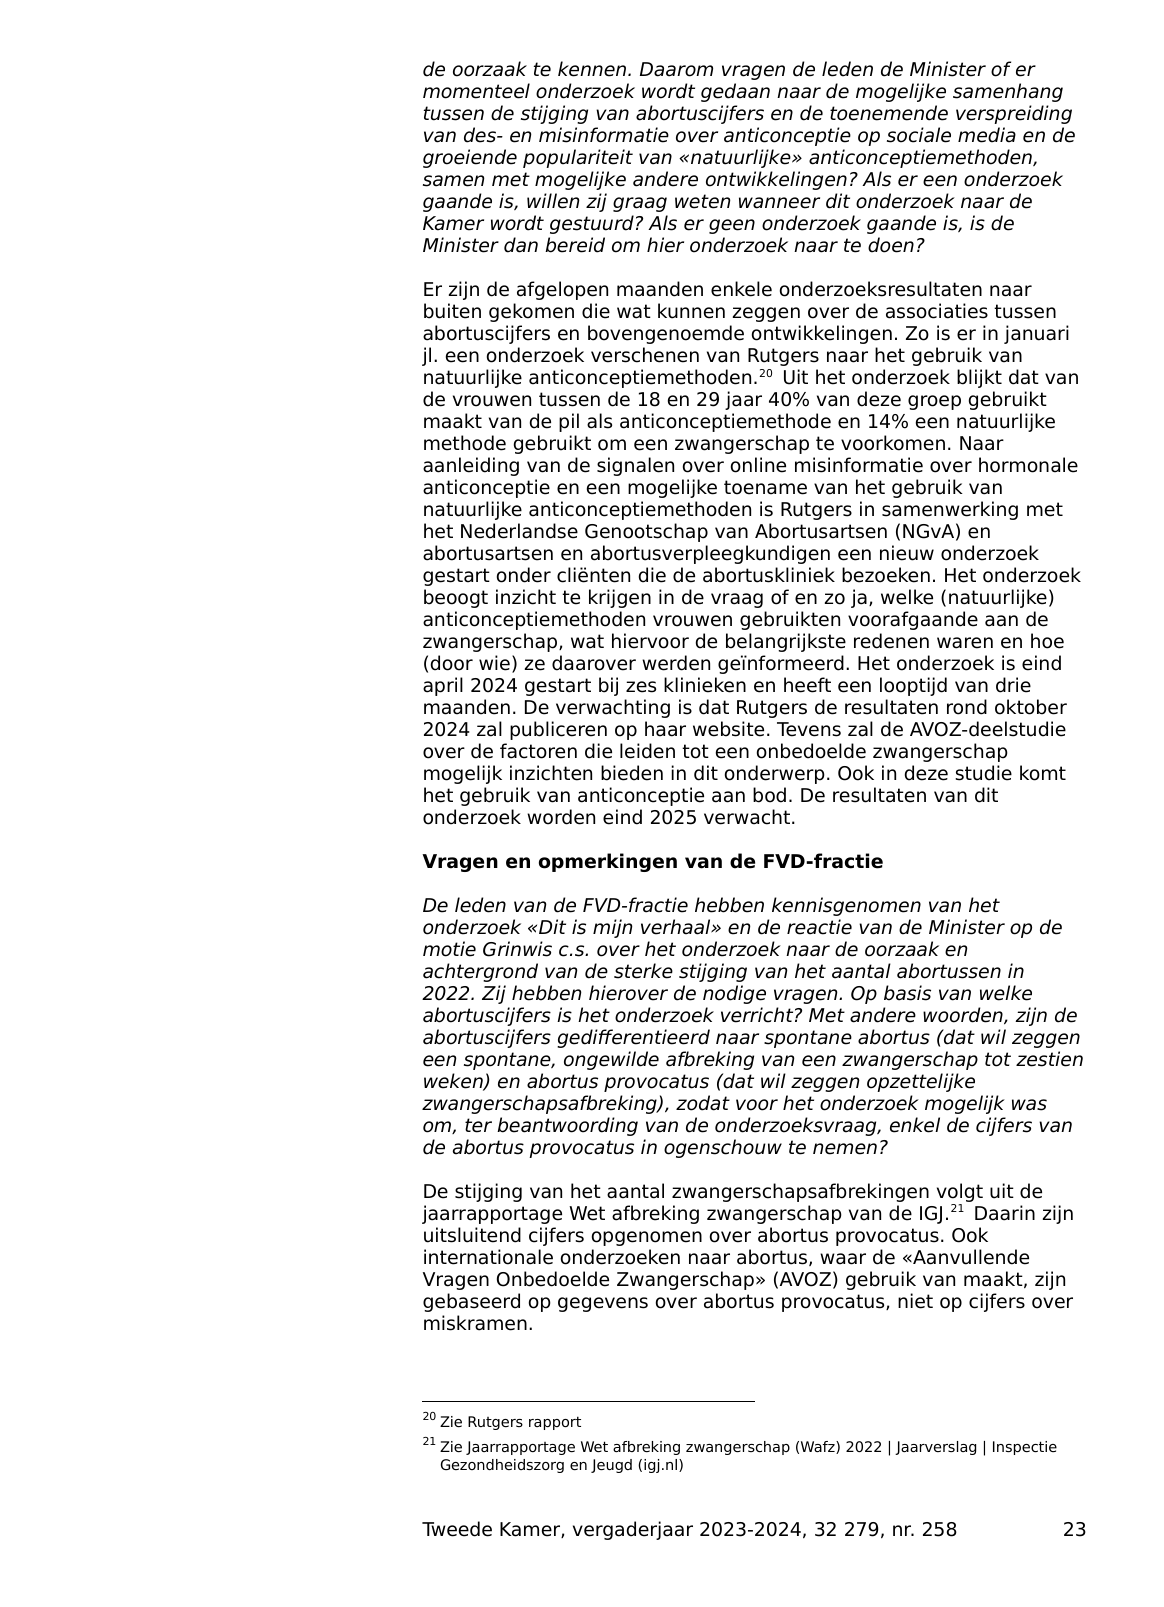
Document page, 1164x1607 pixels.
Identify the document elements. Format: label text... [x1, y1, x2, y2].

text Zie Rutgers rapport [422, 1410, 1087, 1432]
subtitle Vragen en opmerkingen van de FVD-fractie [422, 851, 1087, 873]
text De leden van de FVD-fractie hebben kennisgenomen van het onderzoek «Dit is mijn verhaal» en de reactie van de Minister op de motie Grinwis c.s. over het onderzoek naar de oorzaak en achtergrond van de sterke stijging van het aantal abortussen in 2022. Zij hebben hierover de nodige vragen. Op basis van welke abortuscijfers is het onderzoek verricht? Met andere woorden, zijn de abortuscijfers gedifferentieerd naar spontane abortus (dat wil zeggen een spontane, ongewilde afbreking van een zwangerschap tot zestien weken) en abortus provocatus (dat wil zeggen opzettelijke zwangerschapsafbreking), zodat voor het onderzoek mogelijk was om, ter beantwoording van de onderzoeksvraag, enkel de cijfers van de abortus provocatus in ogenschouw te nemen? [422, 895, 1087, 1159]
text Er zijn de afgelopen maanden enkele onderzoeksresultaten naar buiten gekomen die wat kunnen zeggen over de associaties tussen abortuscijfers en bovengenoemde ontwikkelingen. Zo is er in januari jl. een onderzoek verschenen van Rutgers naar het gebruik van natuurlijke anticonceptiemethoden. Uit het onderzoek blijkt dat van de vrouwen tussen de 18 en 29 jaar 40% van deze groep gebruikt maakt van de pil als anticonceptiemethode en 14% een natuurlijke methode gebruikt om een zwangerschap te voorkomen. Naar aanleiding van de signalen over online misinformatie over hormonale anticonceptie en een mogelijke toename van het gebruik van natuurlijke anticonceptiemethoden is Rutgers in samenwerking met het Nederlandse Genootschap van Abortusartsen (NGvA) en abortusartsen en abortusverpleegkundigen een nieuw onderzoek gestart onder cliënten die de abortuskliniek bezoeken. Het onderzoek beoogt inzicht te krijgen in de vraag of en zo ja, welke (natuurlijke) anticonceptiemethoden vrouwen gebruikten voorafgaande aan de zwangerschap, wat hiervoor de belangrijkste redenen waren en hoe (door wie) ze daarover werden geïnformeerd. Het onderzoek is eind april 2024 gestart bij zes klinieken en heeft een looptijd van drie maanden. De verwachting is dat Rutgers de resultaten rond oktober 2024 zal publiceren op haar website. Tevens zal de AVOZ-deelstudie over de factoren die leiden tot een onbedoelde zwangerschap mogelijk inzichten bieden in dit onderwerp. Ook in deze studie komt het gebruik van anticonceptie aan bod. De resultaten van dit onderzoek worden eind 2025 verwacht. [422, 279, 1087, 828]
text De stijging van het aantal zwangerschapsafbrekingen volgt uit de jaarrapportage Wet afbreking zwangerschap van de IGJ. Daarin zijn uitsluitend cijfers opgenomen over abortus provocatus. Ook internationale onderzoeken naar abortus, waar de «Aanvullende Vragen Onbedoelde Zwangerschap» (AVOZ) gebruik van maakt, zijn gebaseerd op gegevens over abortus provocatus, niet op cijfers over miskramen. [422, 1181, 1087, 1335]
text Zie Jaarrapportage Wet afbreking zwangerschap (Wafz) 2022 | Jaarverslag | Inspectie Gezondheidszorg en Jeugd (igj.nl) [422, 1435, 1087, 1474]
text de oorzaak te kennen. Daarom vragen de leden de Minister of er momenteel onderzoek wordt gedaan naar de mogelijke samenhang tussen de stijging van abortuscijfers en de toenemende verspreiding van des- en misinformatie over anticonceptie op sociale media en de groeiende populariteit van «natuurlijke» anticonceptiemethoden, samen met mogelijke andere ontwikkelingen? Als er een onderzoek gaande is, willen zij graag weten wanneer dit onderzoek naar de Kamer wordt gestuurd? Als er geen onderzoek gaande is, is de Minister dan bereid om hier onderzoek naar te doen? [422, 59, 1087, 257]
